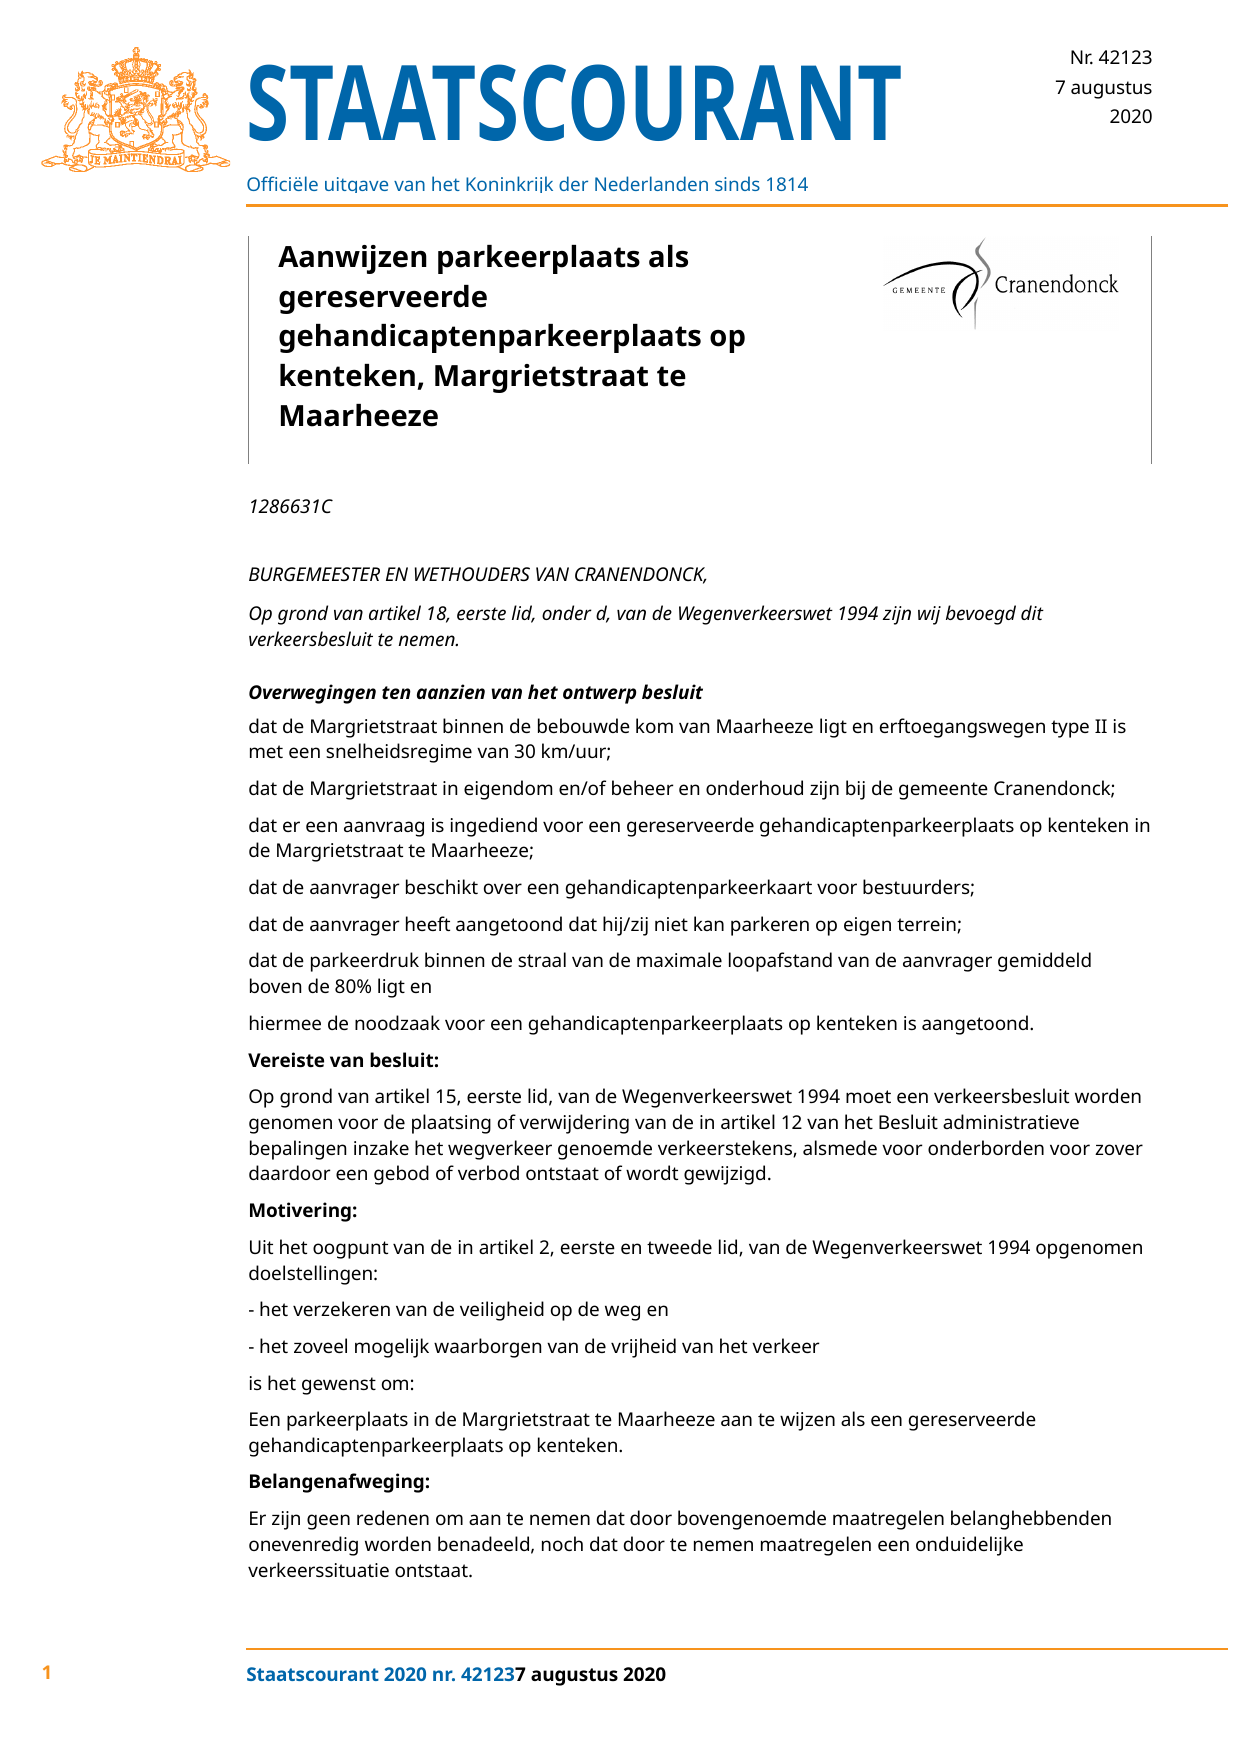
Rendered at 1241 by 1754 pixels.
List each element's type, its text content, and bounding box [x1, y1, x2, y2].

text Op grond van artikel 15, eerste lid, van de Wegenverkeerswet 1994 moet een verkeersbesluit worden genomen voor de plaatsing of verwijdering van de in artikel 12 van het Besluit administratieve bepalingen inzake het wegverkeer genoemde verkeerstekens, alsmede voor onderborden voor zover daardoor een gebod of verbod ontstaat of wordt gewijzigd. [248, 1083, 1152, 1186]
text dat de Margrietstraat in eigendom en/of beheer en onderhoud zijn bij de gemeente Cranendonck; [248, 775, 1152, 801]
text Een parkeerplaats in de Margrietstraat te Maarheeze aan te wijzen als een gereserveerde gehandicaptenparkeerplaats op kenteken. [248, 1406, 1152, 1458]
text dat de Margrietstraat binnen de bebouwde kom van Maarheeze ligt en erftoegangswegen type II is met een snelheidsregime van 30 km/uur; [248, 713, 1152, 764]
text dat de aanvrager heeft aangetoond dat hij/zij niet kan parkeren op eigen terrein; [248, 911, 1152, 937]
text Vereiste van besluit: [248, 1047, 1152, 1072]
text dat de aanvrager beschikt over een gehandicaptenparkeerkaart voor bestuurders; [248, 874, 1152, 900]
text BURGEMEESTER EN WETHOUDERS VAN CRANENDONCK, [248, 561, 1152, 587]
table_header Aanwijzen parkeerplaats als gereserveerde gehandicaptenparkeerplaats op kenteken, Margrietstraat te Maarheeze [249, 236, 850, 464]
text Belangenafweging: [248, 1469, 1152, 1494]
table_header [850, 236, 1151, 464]
text 1286631C [248, 493, 1152, 519]
text dat er een aanvraag is ingediend voor een gereserveerde gehandicaptenparkeerplaats op kenteken in de Margrietstraat te Maarheeze; [248, 812, 1152, 863]
picture [882, 236, 1119, 331]
text hiermee de noodzaak voor een gehandicaptenparkeerplaats op kenteken is aangetoond. [248, 1010, 1152, 1036]
text - het verzekeren van de veiligheid op de weg en [248, 1296, 1152, 1322]
text Overwegingen ten aanzien van het ontwerp besluit [248, 679, 1152, 704]
text Motivering: [248, 1197, 1152, 1223]
text is het gewenst om: [248, 1370, 1152, 1395]
picture [41, 47, 231, 172]
text Uit het oogpunt van de in artikel 2, eerste en tweede lid, van de Wegenverkeerswet 1994 opgenomen doelstellingen: [248, 1234, 1152, 1285]
text - het zoveel mogelijk waarborgen van de vrijheid van het verkeer [248, 1333, 1152, 1359]
text dat de parkeerdruk binnen de straal van de maximale loopafstand van de aanvrager gemiddeld boven de 80% ligt en [248, 948, 1152, 999]
text Op grond van artikel 18, eerste lid, onder d, van de Wegenverkeerswet 1994 zijn wij bevoegd dit verkeersbesluit te nemen. [248, 600, 1152, 652]
text Er zijn geen redenen om aan te nemen dat door bovengenoemde maatregelen belanghebbenden onevenredig worden benadeeld, noch dat door te nemen maatregelen een onduidelijke verkeerssituatie ontstaat. [248, 1505, 1152, 1583]
